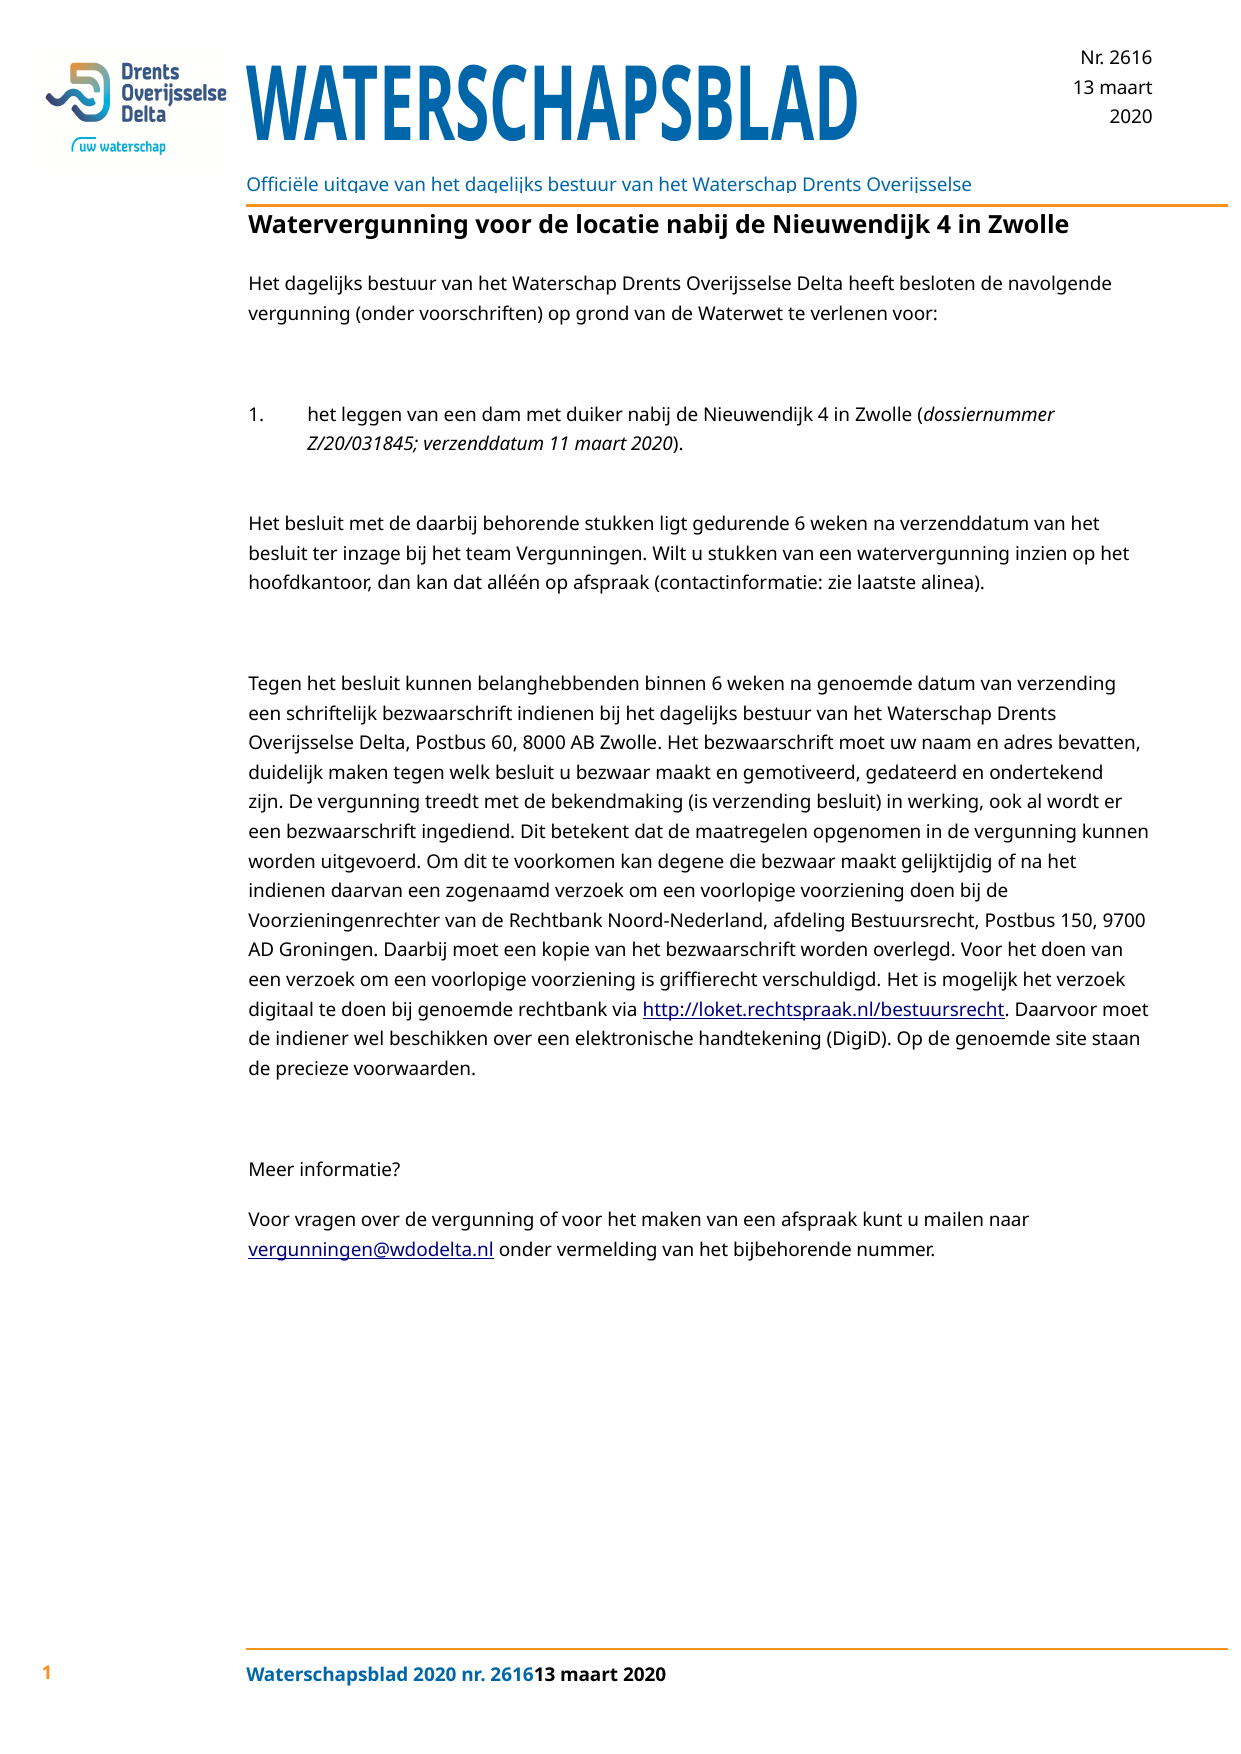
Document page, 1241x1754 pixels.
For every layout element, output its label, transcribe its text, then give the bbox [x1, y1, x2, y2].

text Tegen het besluit kunnen belanghebbenden binnen 6 weken na genoemde datum van verzending een schriftelijk bezwaarschrift indienen bij het dagelijks bestuur van het Waterschap Drents Overijsselse Delta, Postbus 60, 8000 AB Zwolle. Het bezwaarschrift moet uw naam en adres bevatten, duidelijk maken tegen welk besluit u bezwaar maakt en gemotiveerd, gedateerd en ondertekend zijn. De vergunning treedt met de bekendmaking (is verzending besluit) in werking, ook al wordt er een bezwaarschrift ingediend. Dit betekent dat de maatregelen opgenomen in de vergunning kunnen worden uitgevoerd. Om dit te voorkomen kan degene die bezwaar maakt gelijktijdig of na het indienen daarvan een zogenaamd verzoek om een voorlopige voorziening doen bij de Voorzieningenrechter van de Rechtbank Noord-Nederland, afdeling Bestuursrecht, Postbus 150, 9700 AD Groningen. Daarbij moet een kopie van het bezwaarschrift worden overlegd. Voor het doen van een verzoek om een voorlopige voorziening is griffierecht verschuldigd. Het is mogelijk het verzoek digitaal te doen bij genoemde rechtbank via http://loket.rechtspraak.nl/bestuursrecht. Daarvoor moet de indiener wel beschikken over een elektronische handtekening (DigiD). Op de genoemde site staan de precieze voorwaarden. [248, 670, 1152, 1081]
text Het besluit met de daarbij behorende stukken ligt gedurende 6 weken na verzenddatum van het besluit ter inzage bij het team Vergunningen. Wilt u stukken van een watervergunning inzien op het hoofdkantoor, dan kan dat alléén op afspraak (contactinformatie: zie laatste alinea). [248, 510, 1152, 595]
text Het dagelijks bestuur van het Waterschap Drents Overijsselse Delta heeft besloten de navolgende vergunning (onder voorschriften) op grond van de Waterwet te verlenen voor: [248, 270, 1152, 326]
text Meer informatie? [248, 1156, 1152, 1181]
picture [41, 47, 231, 172]
text Voor vragen over de vergunning of voor het maken van een afspraak kunt u mailen naar vergunningen@wdodelta.nl onder vermelding van het bijbehorende nummer. [248, 1206, 1152, 1261]
list het leggen van een dam met duiker nabij de Nieuwendijk 4 in Zwolle (dossiernummer Z/20/031845; verzenddatum 11 maart 2020). [248, 401, 1152, 456]
text Watervergunning voor de locatie nabij de Nieuwendijk 4 in Zwolle [248, 207, 1152, 241]
